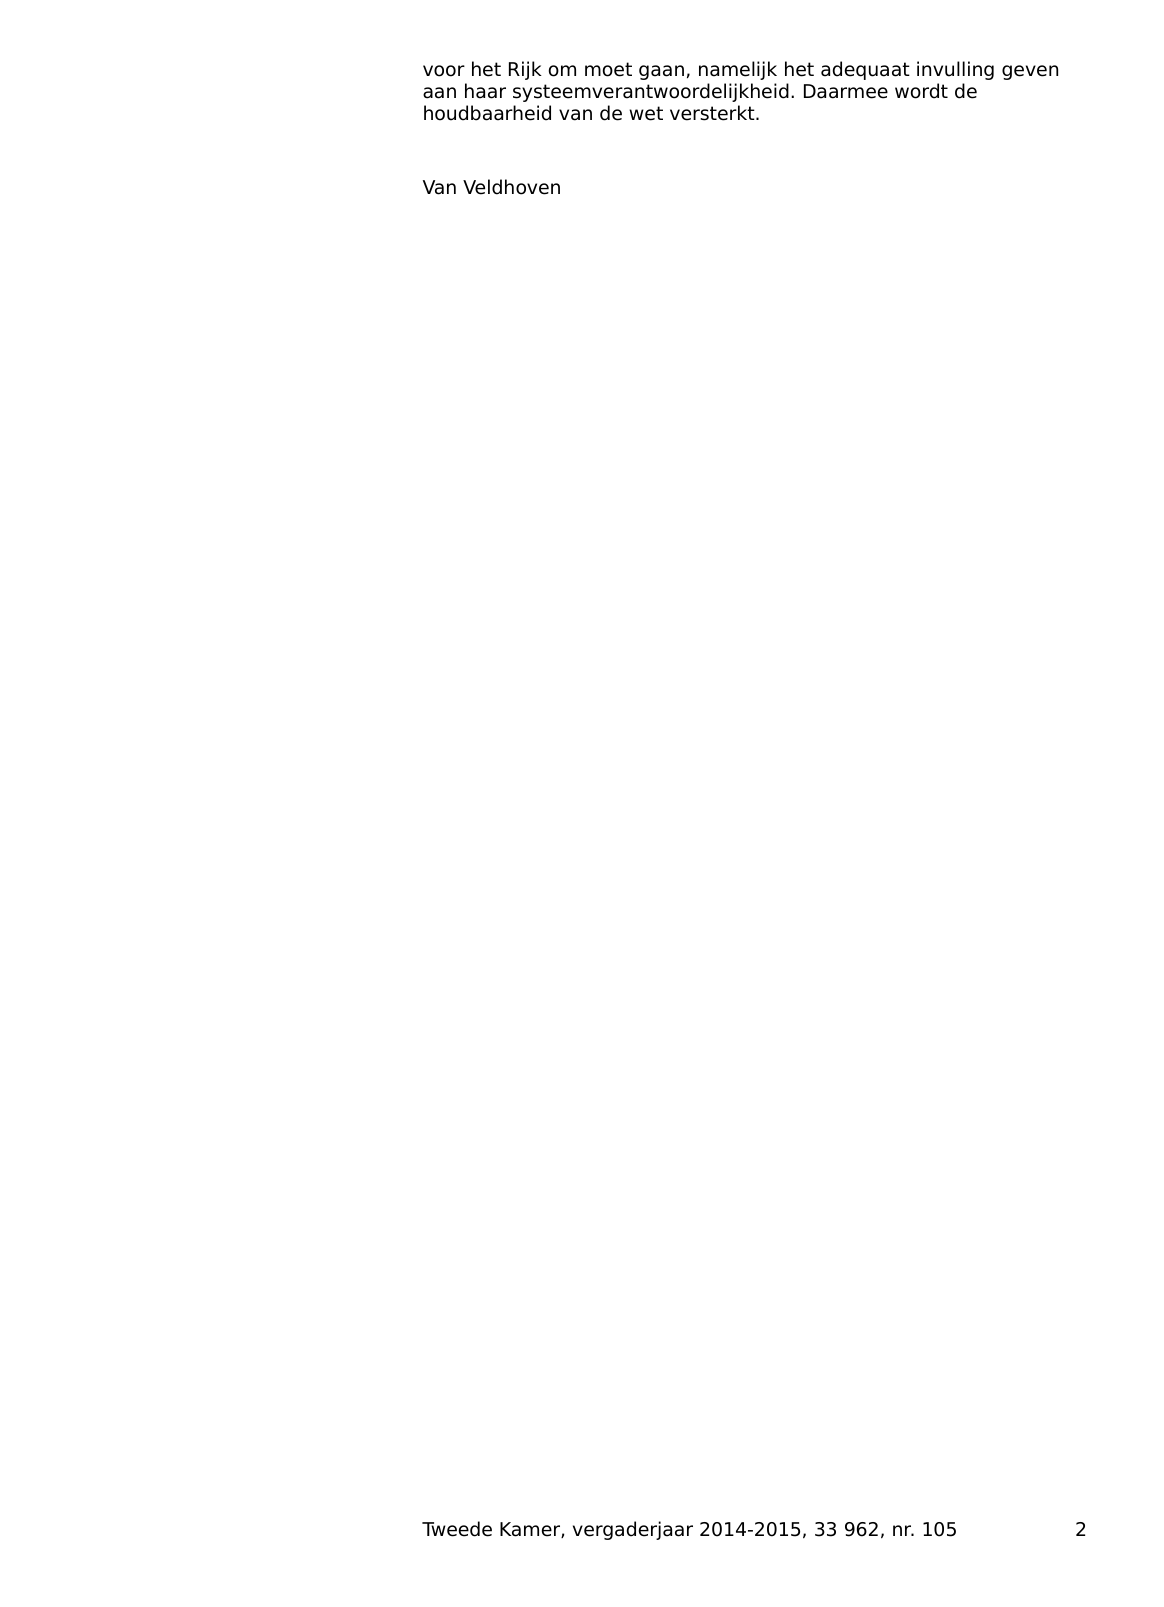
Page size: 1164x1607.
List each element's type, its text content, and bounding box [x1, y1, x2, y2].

text Van Veldhoven [422, 155, 1087, 199]
text voor het Rijk om moet gaan, namelijk het adequaat invulling geven aan haar systeemverantwoordelijkheid. Daarmee wordt de houdbaarheid van de wet versterkt. [422, 59, 1087, 125]
